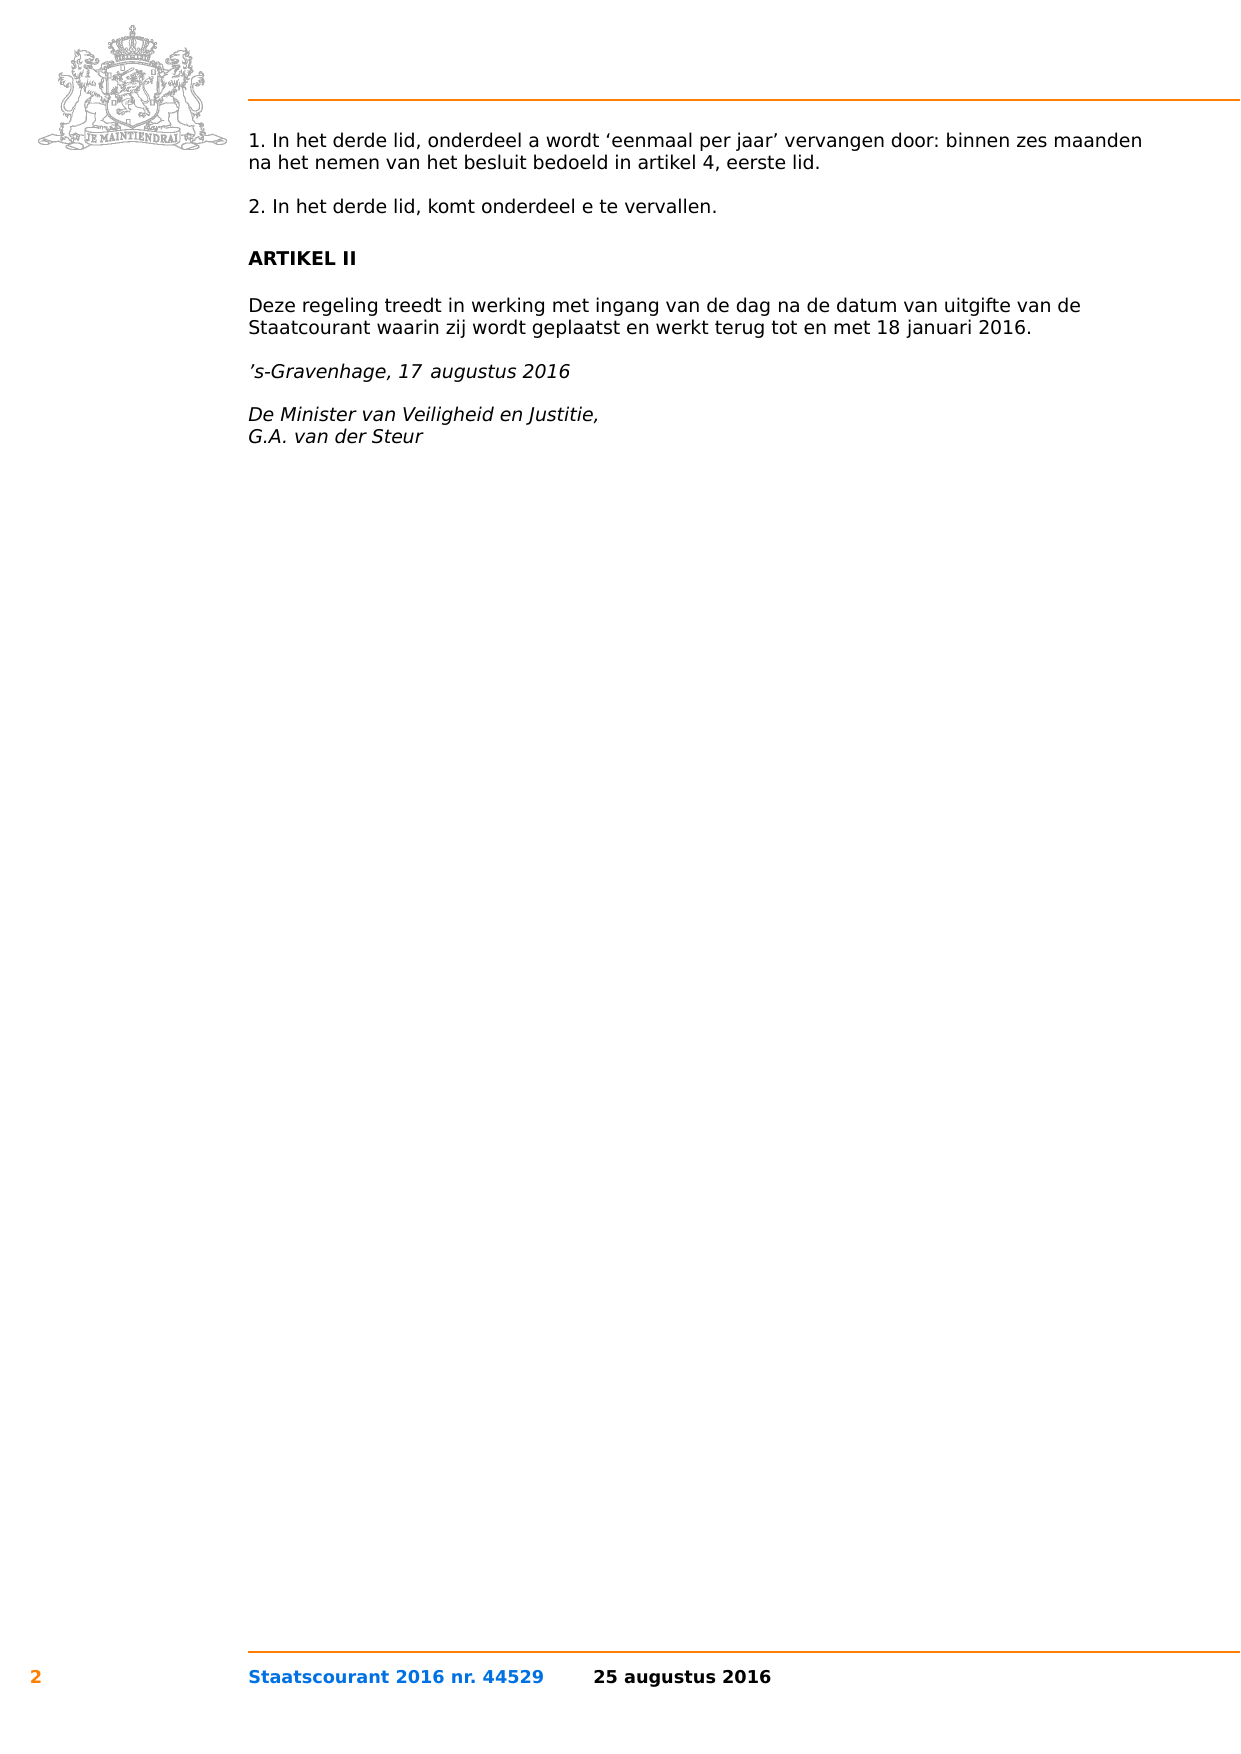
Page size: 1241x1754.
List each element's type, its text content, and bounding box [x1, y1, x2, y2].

subtitle ARTIKEL II [248, 248, 1163, 270]
text 2. In het derde lid, komt onderdeel e te vervallen. [248, 196, 1163, 218]
text 1. In het derde lid, onderdeel a wordt ‘eenmaal per jaar’ vervangen door: binnen zes maanden na het nemen van het besluit bedoeld in artikel 4, eerste lid. [248, 130, 1163, 174]
text Deze regeling treedt in werking met ingang van de dag na de datum van uitgifte van de Staatcourant waarin zij wordt geplaatst en werkt terug tot en met 18 januari 2016. [248, 295, 1163, 339]
text ’s-Gravenhage, 17 augustus 2016 [248, 361, 1163, 382]
picture [38, 25, 227, 150]
text De Minister van Veiligheid en Justitie, G.A. van der Steur [248, 404, 1163, 448]
